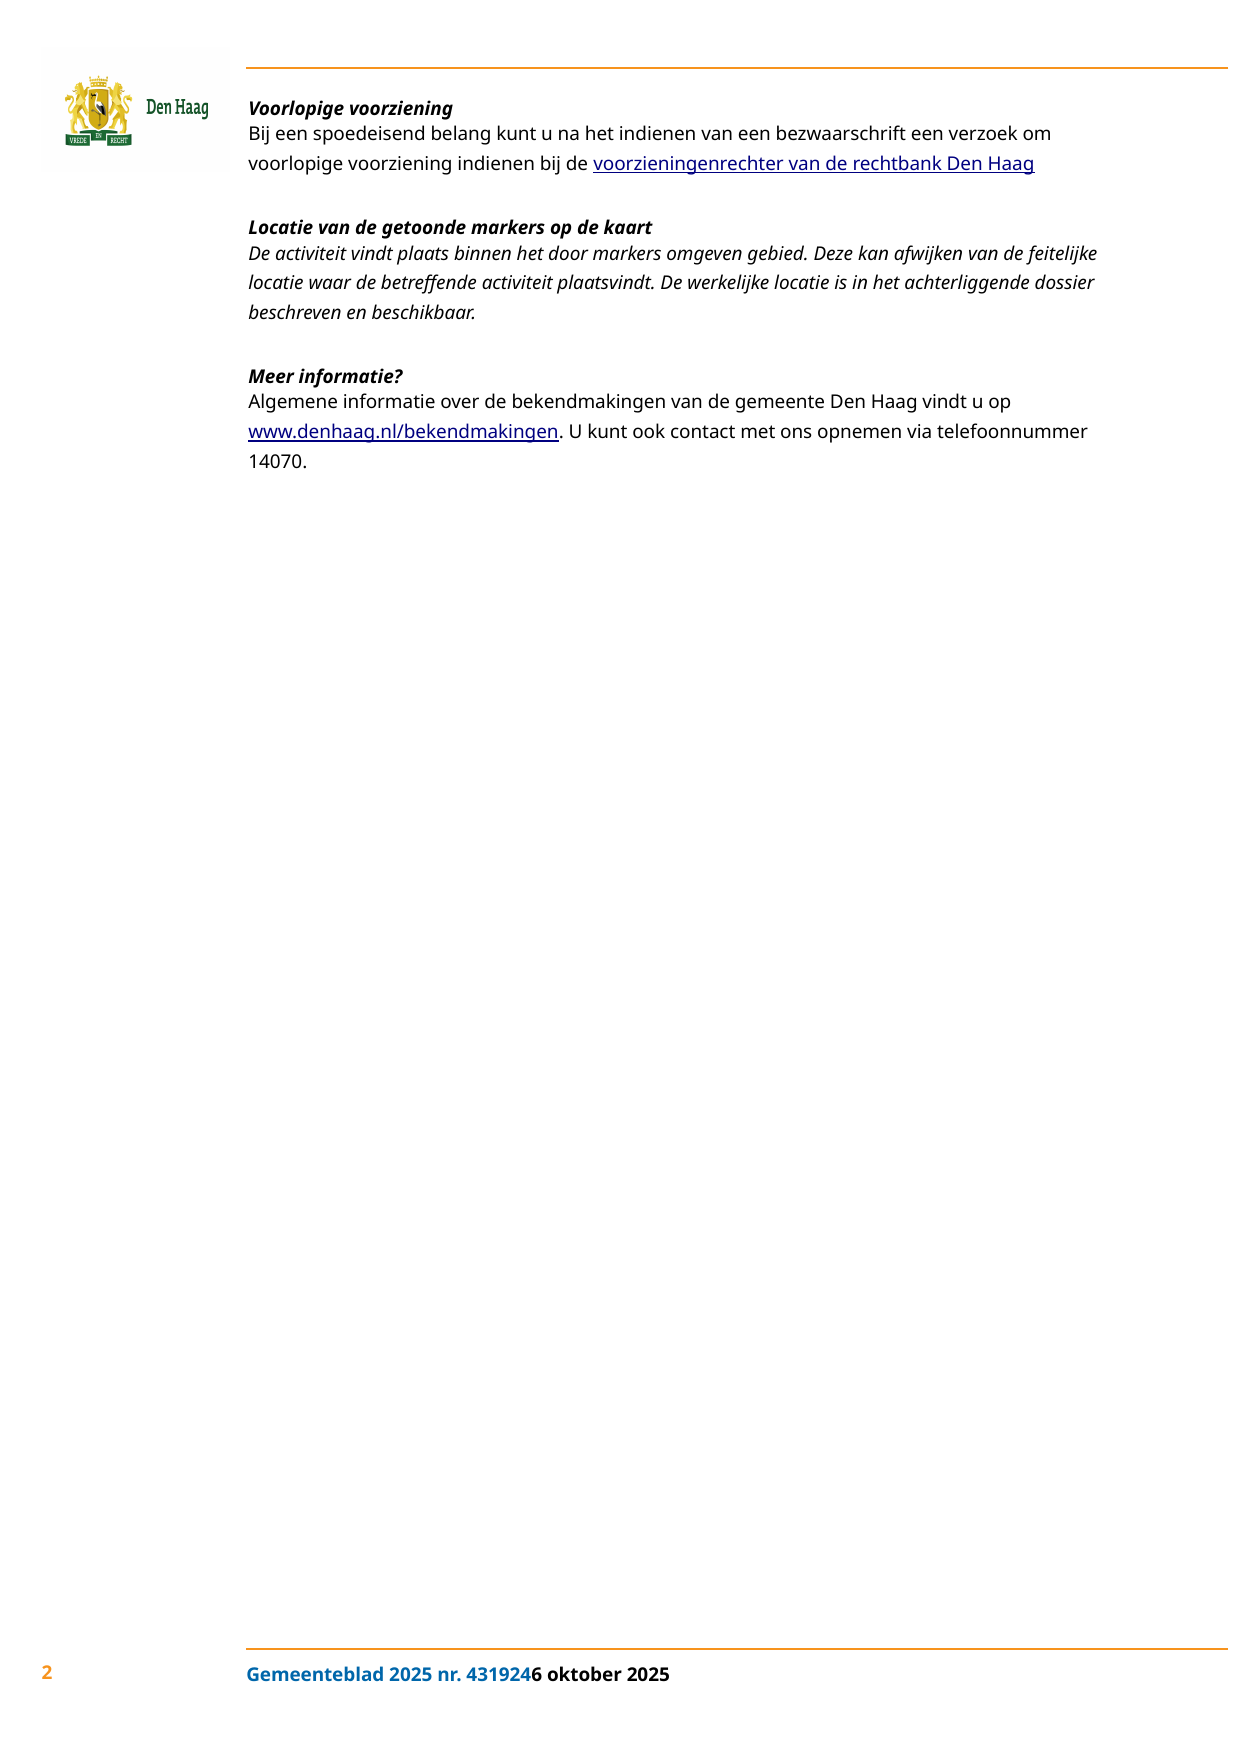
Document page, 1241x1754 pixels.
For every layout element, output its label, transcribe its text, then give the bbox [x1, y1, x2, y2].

text Meer informatie? [248, 363, 1152, 389]
picture [41, 47, 231, 172]
text Algemene informatie over de bekendmakingen van de gemeente Den Haag vindt u op www.denhaag.nl/bekendmakingen. U kunt ook contact met ons opnemen via telefoonnummer 14070. [248, 389, 1152, 473]
text Locatie van de getoonde markers op de kaart [248, 214, 1152, 240]
text De activiteit vindt plaats binnen het door markers omgeven gebied. Deze kan afwijken van de feitelijke locatie waar de betreffende activiteit plaatsvindt. De werkelijke locatie is in het achterliggende dossier beschreven en beschikbaar. [248, 240, 1152, 325]
text Bij een spoedeisend belang kunt u na het indienen van een bezwaarschrift een verzoek om voorlopige voorziening indienen bij de voorzieningenrechter van de rechtbank Den Haag [248, 121, 1152, 176]
text Voorlopige voorziening [248, 95, 1152, 121]
